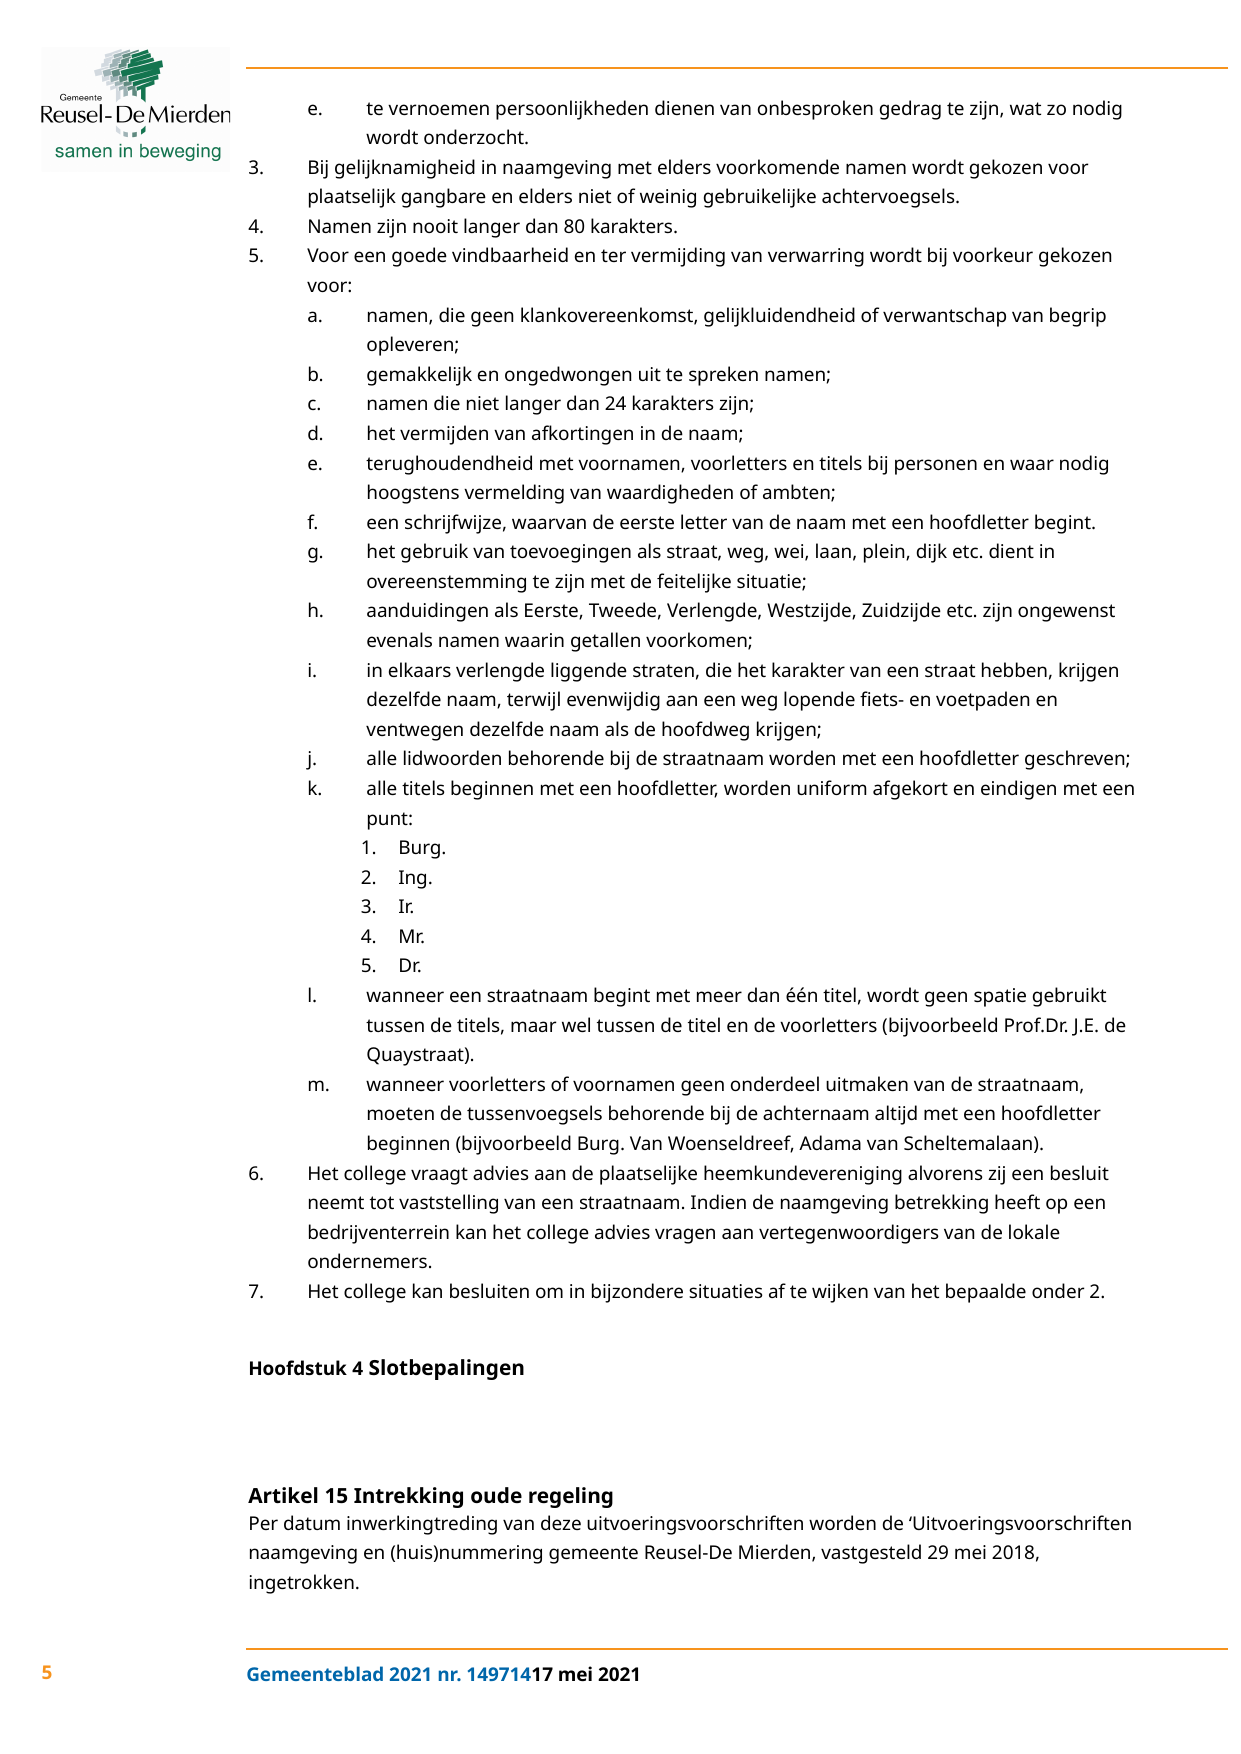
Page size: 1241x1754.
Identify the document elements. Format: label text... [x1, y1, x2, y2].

list in elkaars verlengde liggende straten, die het karakter van een straat hebben, krijgen dezelfde naam, terwijl evenwijdig aan een weg lopende fiets- en voetpaden en ventwegen dezelfde naam als de hoofdweg krijgen; [307, 657, 1152, 742]
list het gebruik van toevoegingen als straat, weg, wei, laan, plein, dijk etc. dient in overeenstemming te zijn met de feitelijke situatie; [307, 538, 1152, 594]
text Hoofdstuk 4 Slotbepalingen [248, 1353, 1152, 1382]
text Artikel 15 Intrekking oude regeling [248, 1481, 1152, 1510]
list een schrijfwijze, waarvan de eerste letter van de naam met een hoofdletter begint. [307, 509, 1152, 535]
list Dr. [361, 953, 1152, 978]
list namen die niet langer dan 24 karakters zijn; [307, 391, 1152, 416]
list terughoudendheid met voornamen, voorletters en titels bij personen en waar nodig hoogstens vermelding van waardigheden of ambten; [307, 450, 1152, 505]
list aanduidingen als Eerste, Tweede, Verlengde, Westzijde, Zuidzijde etc. zijn ongewenst evenals namen waarin getallen voorkomen; [307, 598, 1152, 653]
list Bij gelijknamigheid in naamgeving met elders voorkomende namen wordt gekozen voor plaatselijk gangbare en elders niet of weinig gebruikelijke achtervoegsels. [248, 154, 1152, 209]
list Mr. [361, 923, 1152, 949]
list Het college vraagt advies aan de plaatselijke heemkundevereniging alvorens zij een besluit neemt tot vaststelling van een straatnaam. Indien de naamgeving betrekking heeft op een bedrijventerrein kan het college advies vragen aan vertegenwoordigers van de lokale ondernemers. [248, 1160, 1152, 1274]
list Ir. [361, 893, 1152, 919]
list gemakkelijk en ongedwongen uit te spreken namen; [307, 361, 1152, 387]
list Het college kan besluiten om in bijzondere situaties af te wijken van het bepaalde onder 2. [248, 1278, 1152, 1304]
list het vermijden van afkortingen in de naam; [307, 420, 1152, 446]
list Ing. [361, 864, 1152, 890]
list alle lidwoorden behorende bij de straatnaam worden met een hoofdletter geschreven; [307, 746, 1152, 771]
list Burg. [361, 834, 1152, 860]
list wanneer voorletters of voornamen geen onderdeel uitmaken van de straatnaam, moeten de tussenvoegsels behorende bij de achternaam altijd met een hoofdletter beginnen (bijvoorbeeld Burg. Van Woenseldreef, Adama van Scheltemalaan). [307, 1071, 1152, 1156]
list alle titels beginnen met een hoofdletter, worden uniform afgekort en eindigen met een punt: [307, 775, 1152, 831]
picture [41, 47, 231, 172]
list wanneer een straatnaam begint met meer dan één titel, wordt geen spatie gebruikt tussen de titels, maar wel tussen de titel en de voorletters (bijvoorbeeld Prof.Dr. J.E. de Quaystraat). [307, 982, 1152, 1067]
text Per datum inwerkingtreding van deze uitvoeringsvoorschriften worden de ‘Uitvoeringsvoorschriften naamgeving en (huis)nummering gemeente Reusel-De Mierden, vastgesteld 29 mei 2018, ingetrokken. [248, 1510, 1152, 1595]
list Namen zijn nooit langer dan 80 karakters. [248, 213, 1152, 239]
list Voor een goede vindbaarheid en ter vermijding van verwarring wordt bij voorkeur gekozen voor: [248, 243, 1152, 298]
list namen, die geen klankovereenkomst, gelijkluidendheid of verwantschap van begrip opleveren; [307, 302, 1152, 357]
list te vernoemen persoonlijkheden dienen van onbesproken gedrag te zijn, wat zo nodig wordt onderzocht. [307, 95, 1152, 150]
